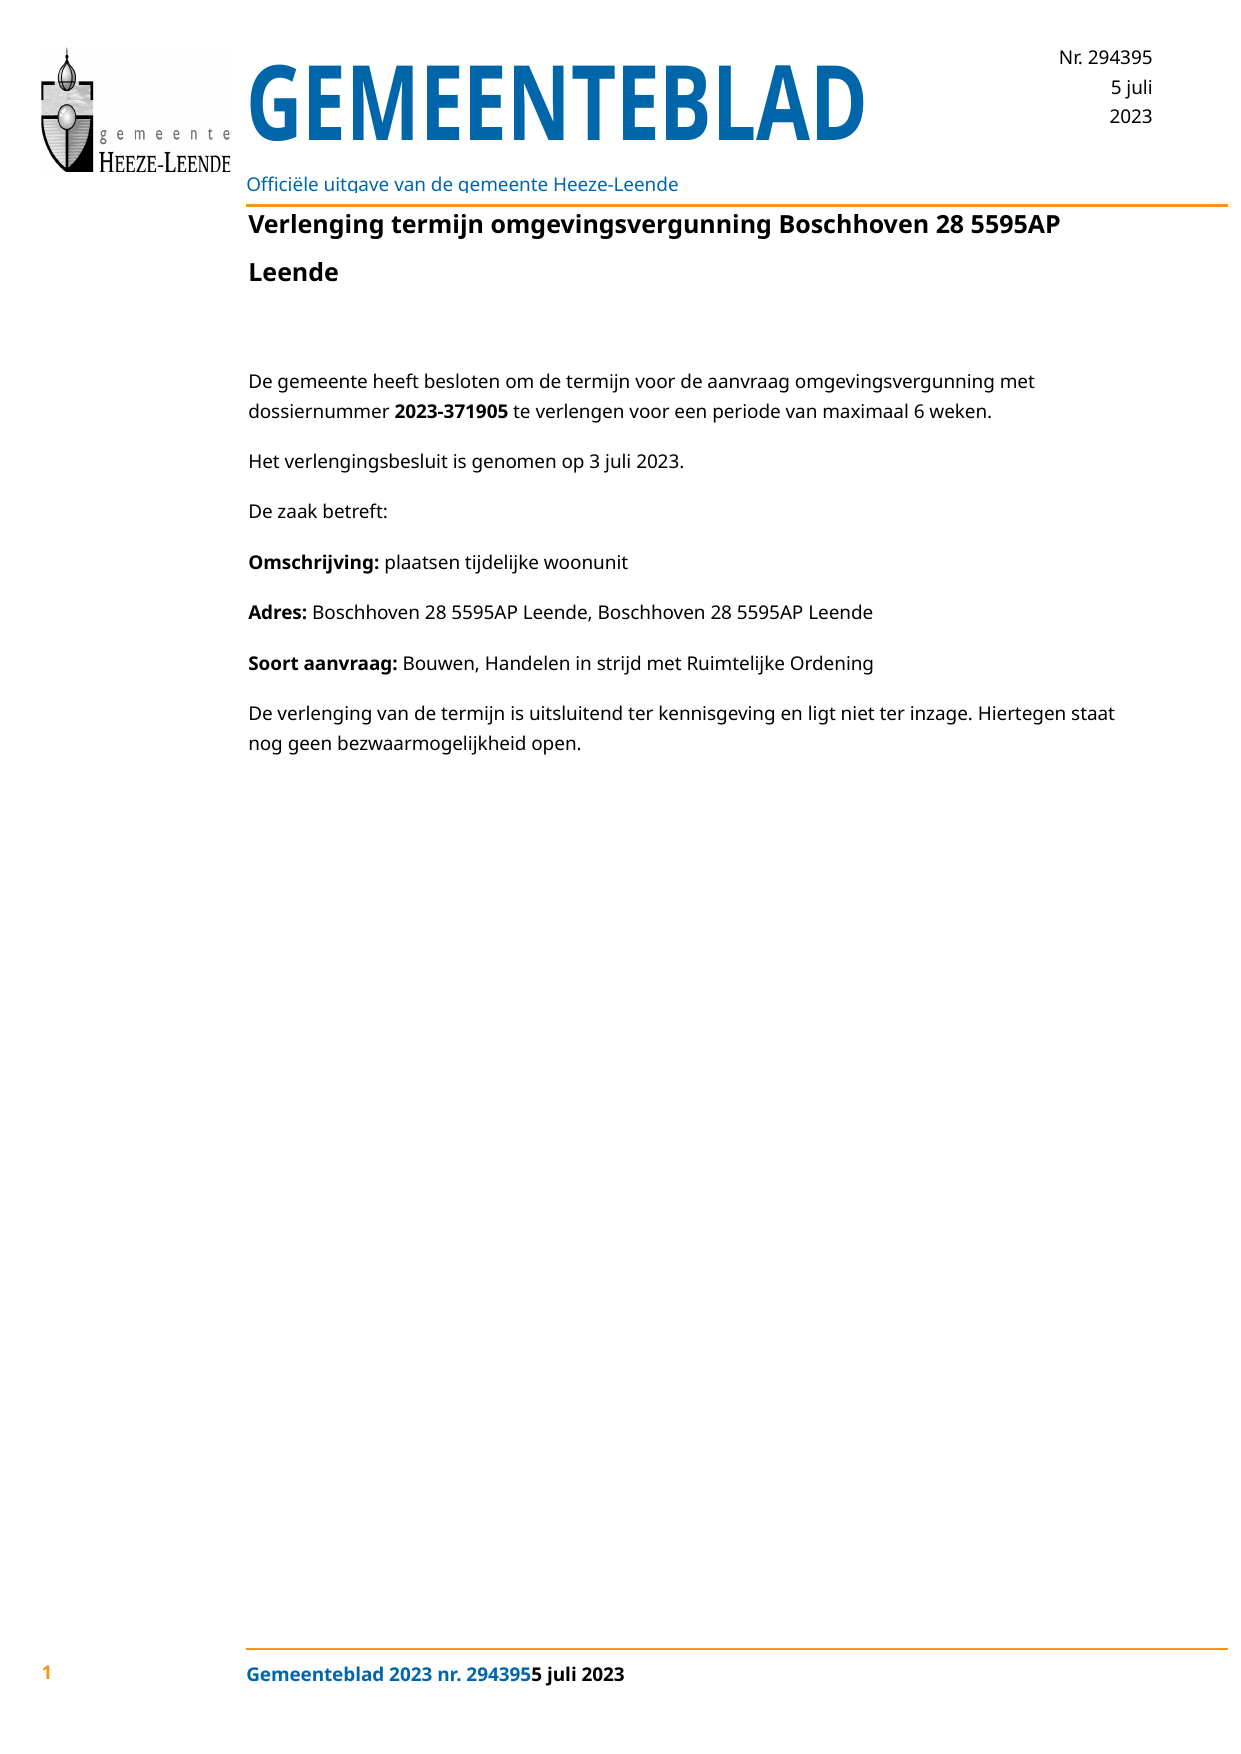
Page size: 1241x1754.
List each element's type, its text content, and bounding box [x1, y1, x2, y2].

picture [41, 47, 231, 172]
text Verlenging termijn omgevingsvergunning Boschhoven 28 5595AP Leende [248, 207, 1152, 288]
text De gemeente heeft besloten om de termijn voor de aanvraag omgevingsvergunning met dossiernummer 2023-371905 te verlengen voor een periode van maximaal 6 weken. [248, 368, 1152, 424]
text Omschrijving: plaatsen tijdelijke woonunit [248, 549, 1152, 575]
text De zaak betreft: [248, 499, 1152, 524]
text Soort aanvraag: Bouwen, Handelen in strijd met Ruimtelijke Ordening [248, 650, 1152, 676]
text Adres: Boschhoven 28 5595AP Leende, Boschhoven 28 5595AP Leende [248, 599, 1152, 625]
text Het verlengingsbesluit is genomen op 3 juli 2023. [248, 448, 1152, 474]
text De verlenging van de termijn is uitsluitend ter kennisgeving en ligt niet ter inzage. Hiertegen staat nog geen bezwaarmogelijkheid open. [248, 700, 1152, 756]
